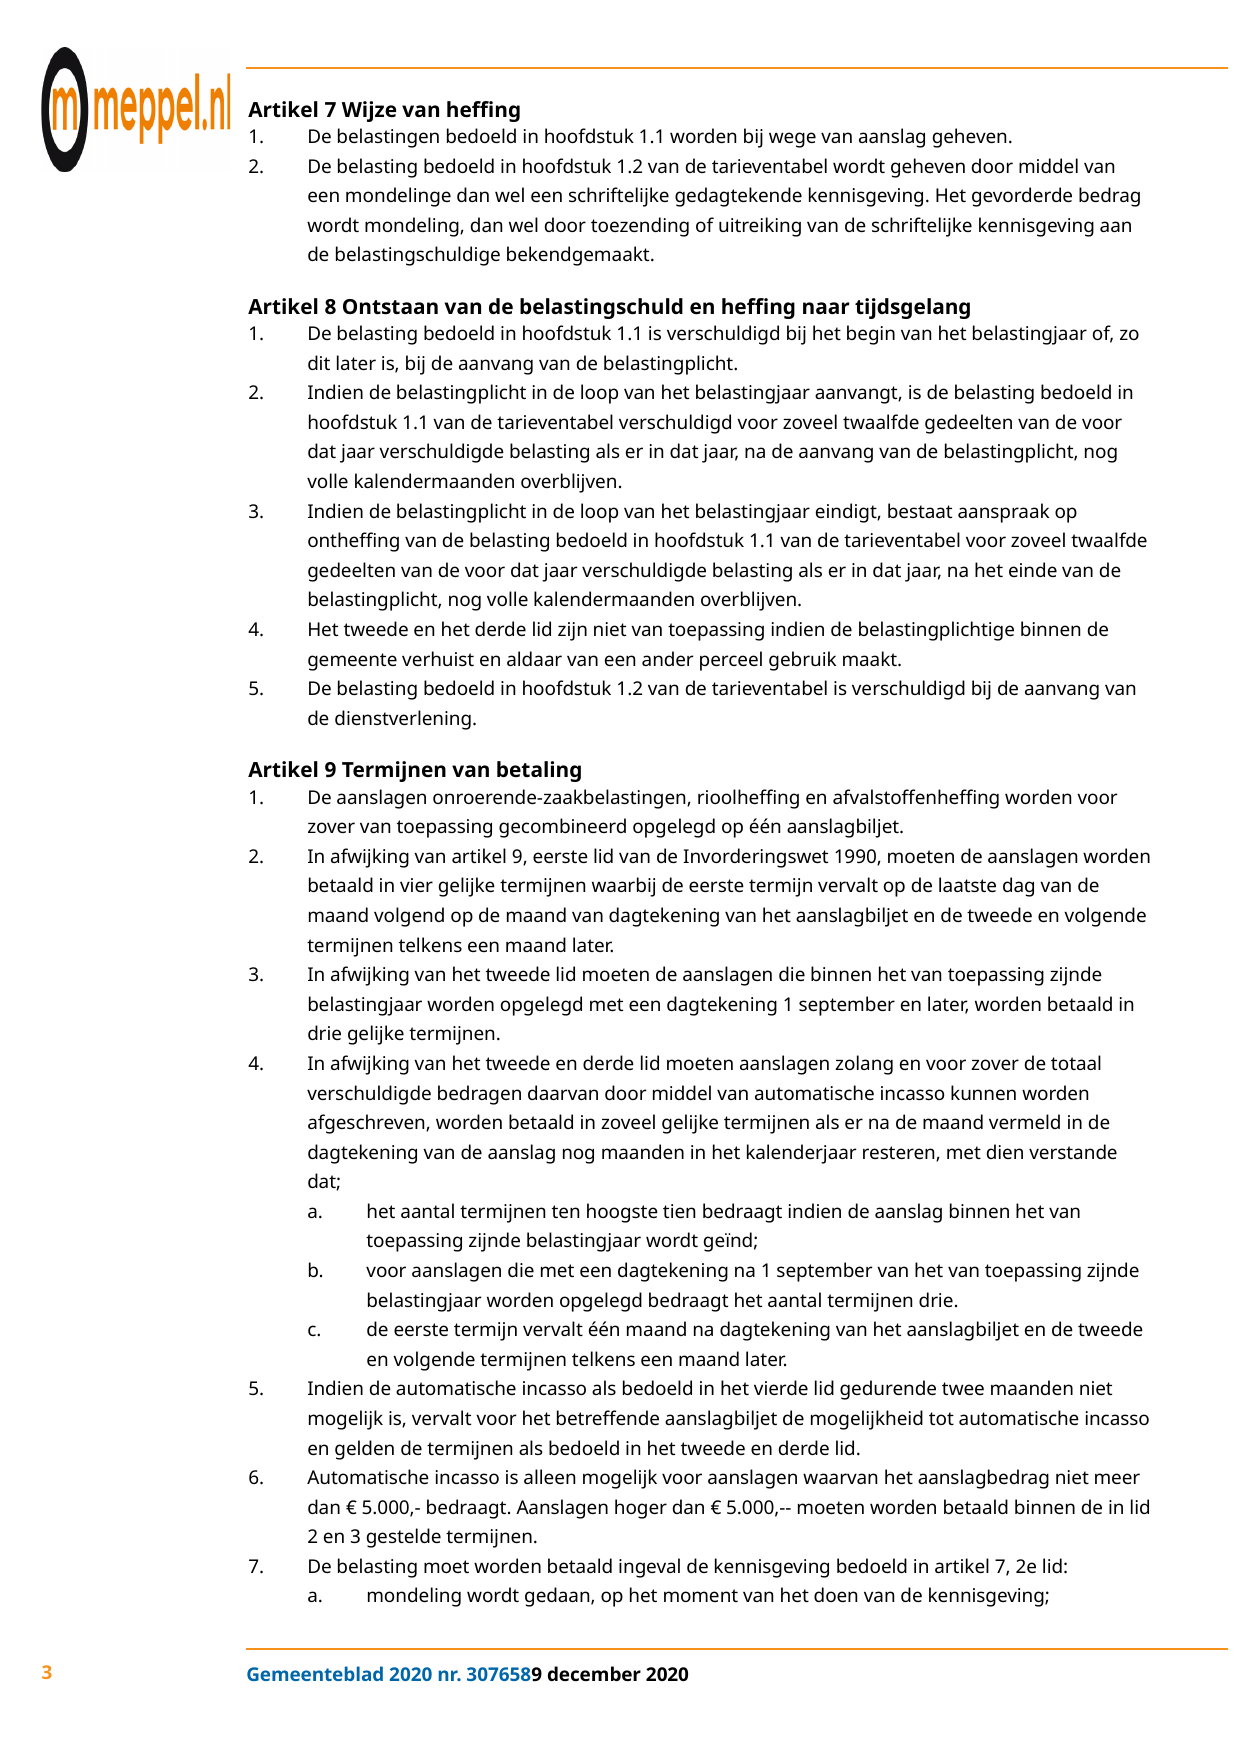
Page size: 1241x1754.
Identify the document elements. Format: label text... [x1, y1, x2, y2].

list De belasting moet worden betaald ingeval de kennisgeving bedoeld in artikel 7, 2e lid: [248, 1553, 1152, 1579]
list De belastingen bedoeld in hoofdstuk 1.1 worden bij wege van aanslag geheven. [248, 123, 1152, 149]
list Automatische incasso is alleen mogelijk voor aanslagen waarvan het aanslagbedrag niet meer dan € 5.000,- bedraagt. Aanslagen hoger dan € 5.000,-- moeten worden betaald binnen de in lid 2 en 3 gestelde termijnen. [248, 1464, 1152, 1549]
list In afwijking van het tweede lid moeten de aanslagen die binnen het van toepassing zijnde belastingjaar worden opgelegd met een dagtekening 1 september en later, worden betaald in drie gelijke termijnen. [248, 961, 1152, 1046]
list Het tweede en het derde lid zijn niet van toepassing indien de belastingplichtige binnen de gemeente verhuist en aldaar van een ander perceel gebruik maakt. [248, 616, 1152, 672]
list Indien de belastingplicht in de loop van het belastingjaar eindigt, bestaat aanspraak op ontheffing van de belasting bedoeld in hoofdstuk 1.1 van de tarieventabel voor zoveel twaalfde gedeelten van de voor dat jaar verschuldigde belasting als er in dat jaar, na het einde van de belastingplicht, nog volle kalendermaanden overblijven. [248, 498, 1152, 612]
text Artikel 7 Wijze van heffing [248, 95, 1152, 123]
list het aantal termijnen ten hoogste tien bedraagt indien de aanslag binnen het van toepassing zijnde belastingjaar wordt geïnd; [307, 1198, 1152, 1253]
picture [41, 47, 231, 172]
list De aanslagen onroerende-zaakbelastingen, rioolheffing en afvalstoffenheffing worden voor zover van toepassing gecombineerd opgelegd op één aanslagbiljet. [248, 784, 1152, 839]
text Artikel 8 Ontstaan van de belastingschuld en heffing naar tijdsgelang [248, 292, 1152, 320]
list In afwijking van artikel 9, eerste lid van de Invorderingswet 1990, moeten de aanslagen worden betaald in vier gelijke termijnen waarbij de eerste termijn vervalt op de laatste dag van de maand volgend op de maand van dagtekening van het aanslagbiljet en de tweede en volgende termijnen telkens een maand later. [248, 843, 1152, 957]
list De belasting bedoeld in hoofdstuk 1.2 van de tarieventabel wordt geheven door middel van een mondelinge dan wel een schriftelijke gedagtekende kennisgeving. Het gevorderde bedrag wordt mondeling, dan wel door toezending of uitreiking van de schriftelijke kennisgeving aan de belastingschuldige bekendgemaakt. [248, 153, 1152, 267]
list In afwijking van het tweede en derde lid moeten aanslagen zolang en voor zover de totaal verschuldigde bedragen daarvan door middel van automatische incasso kunnen worden afgeschreven, worden betaald in zoveel gelijke termijnen als er na de maand vermeld in de dagtekening van de aanslag nog maanden in het kalenderjaar resteren, met dien verstande dat; [248, 1050, 1152, 1194]
list Indien de belastingplicht in de loop van het belastingjaar aanvangt, is de belasting bedoeld in hoofdstuk 1.1 van de tarieventabel verschuldigd voor zoveel twaalfde gedeelten van de voor dat jaar verschuldigde belasting als er in dat jaar, na de aanvang van de belastingplicht, nog volle kalendermaanden overblijven. [248, 379, 1152, 494]
list De belasting bedoeld in hoofdstuk 1.2 van de tarieventabel is verschuldigd bij de aanvang van de dienstverlening. [248, 675, 1152, 731]
list Indien de automatische incasso als bedoeld in het vierde lid gedurende twee maanden niet mogelijk is, vervalt voor het betreffende aanslagbiljet de mogelijkheid tot automatische incasso en gelden de termijnen als bedoeld in het tweede en derde lid. [248, 1376, 1152, 1460]
text Artikel 9 Termijnen van betaling [248, 755, 1152, 784]
list mondeling wordt gedaan, op het moment van het doen van de kennisgeving; [307, 1583, 1152, 1608]
list De belasting bedoeld in hoofdstuk 1.1 is verschuldigd bij het begin van het belastingjaar of, zo dit later is, bij de aanvang van de belastingplicht. [248, 320, 1152, 376]
list voor aanslagen die met een dagtekening na 1 september van het van toepassing zijnde belastingjaar worden opgelegd bedraagt het aantal termijnen drie. [307, 1257, 1152, 1312]
list de eerste termijn vervalt één maand na dagtekening van het aanslagbiljet en de tweede en volgende termijnen telkens een maand later. [307, 1316, 1152, 1372]
